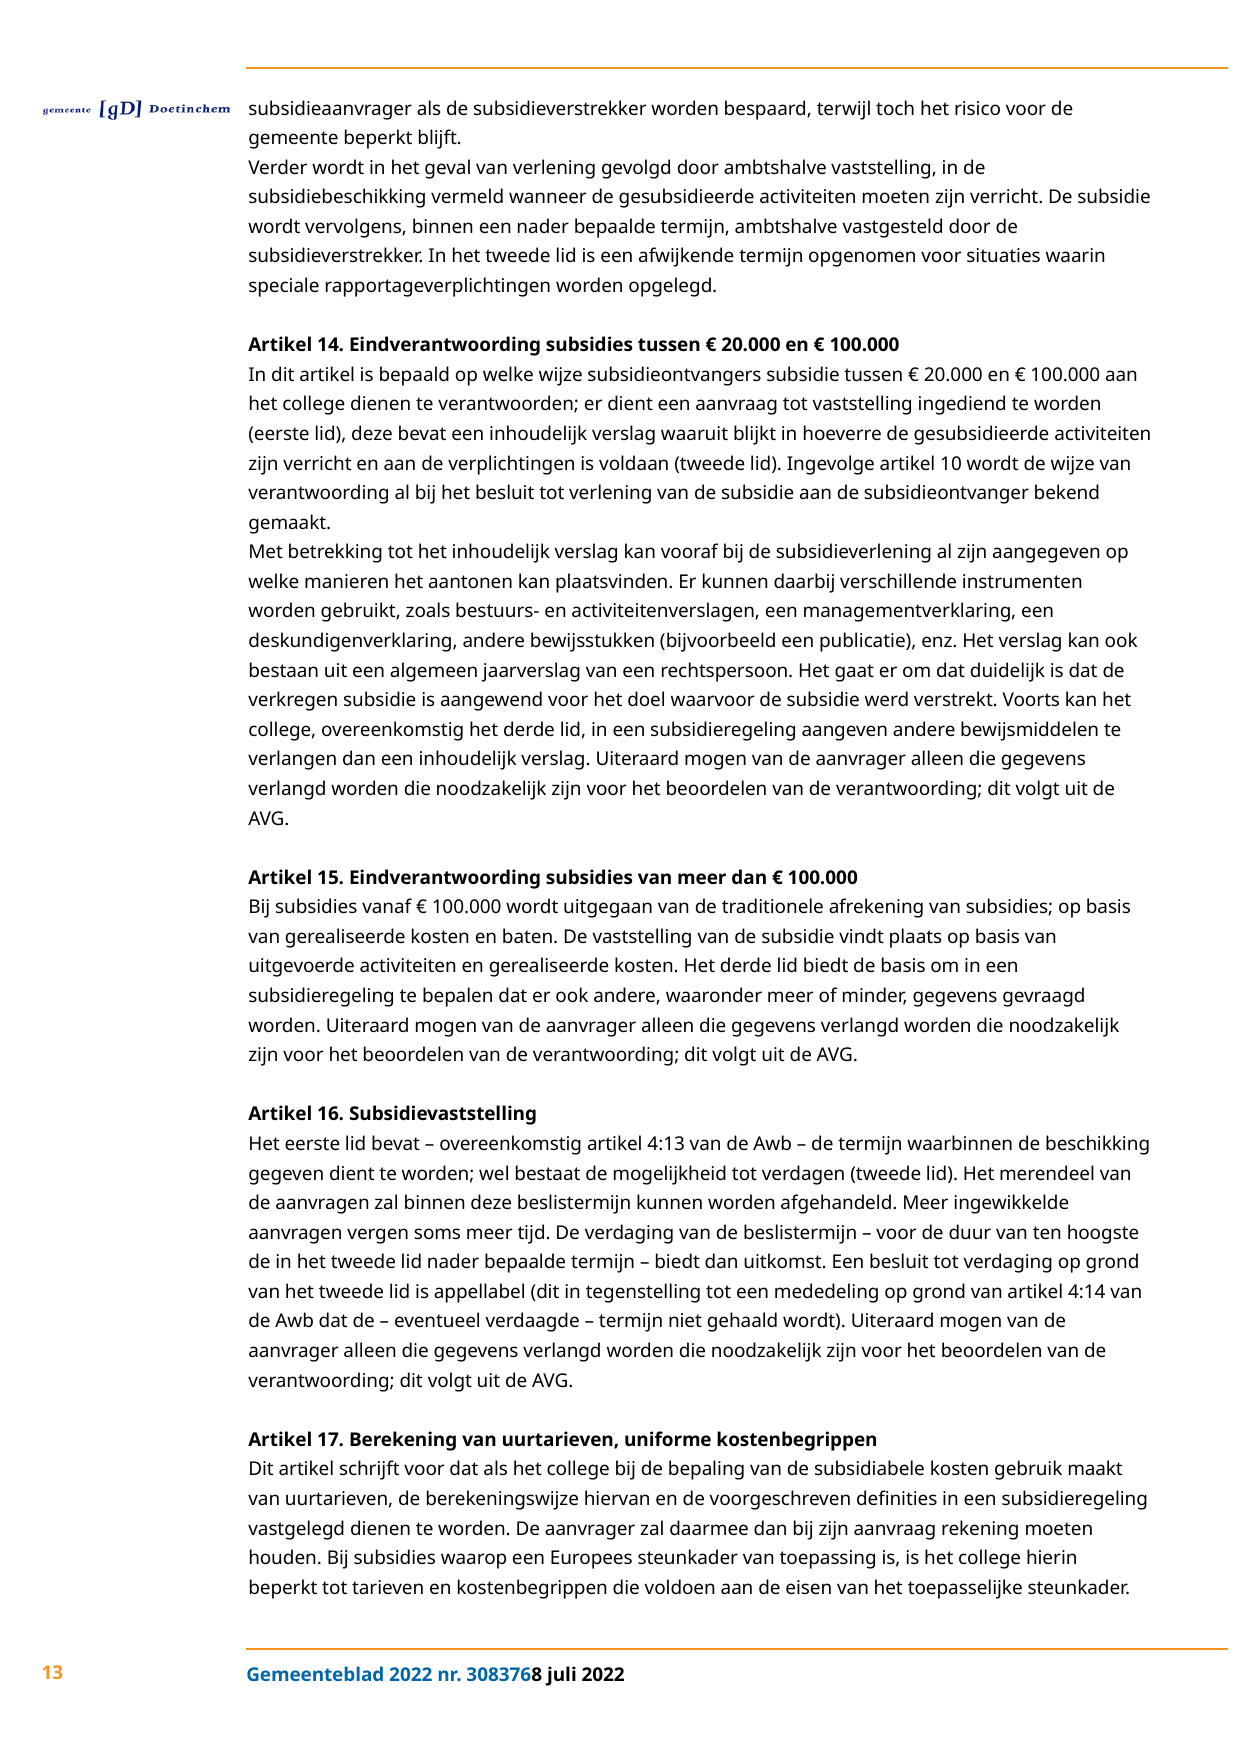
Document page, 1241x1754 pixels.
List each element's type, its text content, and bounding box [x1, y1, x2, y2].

text In dit artikel is bepaald op welke wijze subsidieontvangers subsidie tussen € 20.000 en € 100.000 aan het college dienen te verantwoorden; er dient een aanvraag tot vaststelling ingediend te worden (eerste lid), deze bevat een inhoudelijk verslag waaruit blijkt in hoeverre de gesubsidieerde activiteiten zijn verricht en aan de verplichtingen is voldaan (tweede lid). Ingevolge artikel 10 wordt de wijze van verantwoording al bij het besluit tot verlening van de subsidie aan de subsidieontvanger bekend gemaakt. [248, 361, 1152, 535]
text Artikel 15. Eindverantwoording subsidies van meer dan € 100.000 [248, 864, 1152, 890]
text Met betrekking tot het inhoudelijk verslag kan vooraf bij de subsidieverlening al zijn aangegeven op welke manieren het aantonen kan plaatsvinden. Er kunnen daarbij verschillende instrumenten worden gebruikt, zoals bestuurs- en activiteitenverslagen, een managementverklaring, een deskundigenverklaring, andere bewijsstukken (bijvoorbeeld een publicatie), enz. Het verslag kan ook bestaan uit een algemeen jaarverslag van een rechtspersoon. Het gaat er om dat duidelijk is dat de verkregen subsidie is aangewend voor het doel waarvoor de subsidie werd verstrekt. Voorts kan het college, overeenkomstig het derde lid, in een subsidieregeling aangeven andere bewijsmiddelen te verlangen dan een inhoudelijk verslag. Uiteraard mogen van de aanvrager alleen die gegevens verlangd worden die noodzakelijk zijn voor het beoordelen van de verantwoording; dit volgt uit de AVG. [248, 538, 1152, 831]
picture [41, 47, 231, 172]
text Dit artikel schrijft voor dat als het college bij de bepaling van de subsidiabele kosten gebruik maakt van uurtarieven, de berekeningswijze hiervan en de voorgeschreven definities in een subsidieregeling vastgelegd dienen te worden. De aanvrager zal daarmee dan bij zijn aanvraag rekening moeten houden. Bij subsidies waarop een Europees steunkader van toepassing is, is het college hierin beperkt tot tarieven en kostenbegrippen die voldoen aan de eisen van het toepasselijke steunkader. [248, 1456, 1152, 1600]
text subsidieaanvrager als de subsidieverstrekker worden bespaard, terwijl toch het risico voor de gemeente beperkt blijft. [248, 95, 1152, 150]
text Bij subsidies vanaf € 100.000 wordt uitgegaan van de traditionele afrekening van subsidies; op basis van gerealiseerde kosten en baten. De vaststelling van de subsidie vindt plaats op basis van uitgevoerde activiteiten en gerealiseerde kosten. Het derde lid biedt de basis om in een subsidieregeling te bepalen dat er ook andere, waaronder meer of minder, gegevens gevraagd worden. Uiteraard mogen van de aanvrager alleen die gegevens verlangd worden die noodzakelijk zijn voor het beoordelen van de verantwoording; dit volgt uit de AVG. [248, 893, 1152, 1067]
text Artikel 14. Eindverantwoording subsidies tussen € 20.000 en € 100.000 [248, 331, 1152, 357]
text Verder wordt in het geval van verlening gevolgd door ambtshalve vaststelling, in de subsidiebeschikking vermeld wanneer de gesubsidieerde activiteiten moeten zijn verricht. De subsidie wordt vervolgens, binnen een nader bepaalde termijn, ambtshalve vastgesteld door de subsidieverstrekker. In het tweede lid is een afwijkende termijn opgenomen voor situaties waarin speciale rapportageverplichtingen worden opgelegd. [248, 154, 1152, 298]
text Artikel 16. Subsidievaststelling [248, 1101, 1152, 1126]
text Het eerste lid bevat – overeenkomstig artikel 4:13 van de Awb – de termijn waarbinnen de beschikking gegeven dient te worden; wel bestaat de mogelijkheid tot verdagen (tweede lid). Het merendeel van de aanvragen zal binnen deze beslistermijn kunnen worden afgehandeld. Meer ingewikkelde aanvragen vergen soms meer tijd. De verdaging van de beslistermijn – voor de duur van ten hoogste de in het tweede lid nader bepaalde termijn – biedt dan uitkomst. Een besluit tot verdaging op grond van het tweede lid is appellabel (dit in tegenstelling tot een mededeling op grond van artikel 4:14 van de Awb dat de – eventueel verdaagde – termijn niet gehaald wordt). Uiteraard mogen van de aanvrager alleen die gegevens verlangd worden die noodzakelijk zijn voor het beoordelen van de verantwoording; dit volgt uit de AVG. [248, 1130, 1152, 1393]
text Artikel 17. Berekening van uurtarieven, uniforme kostenbegrippen [248, 1426, 1152, 1452]
